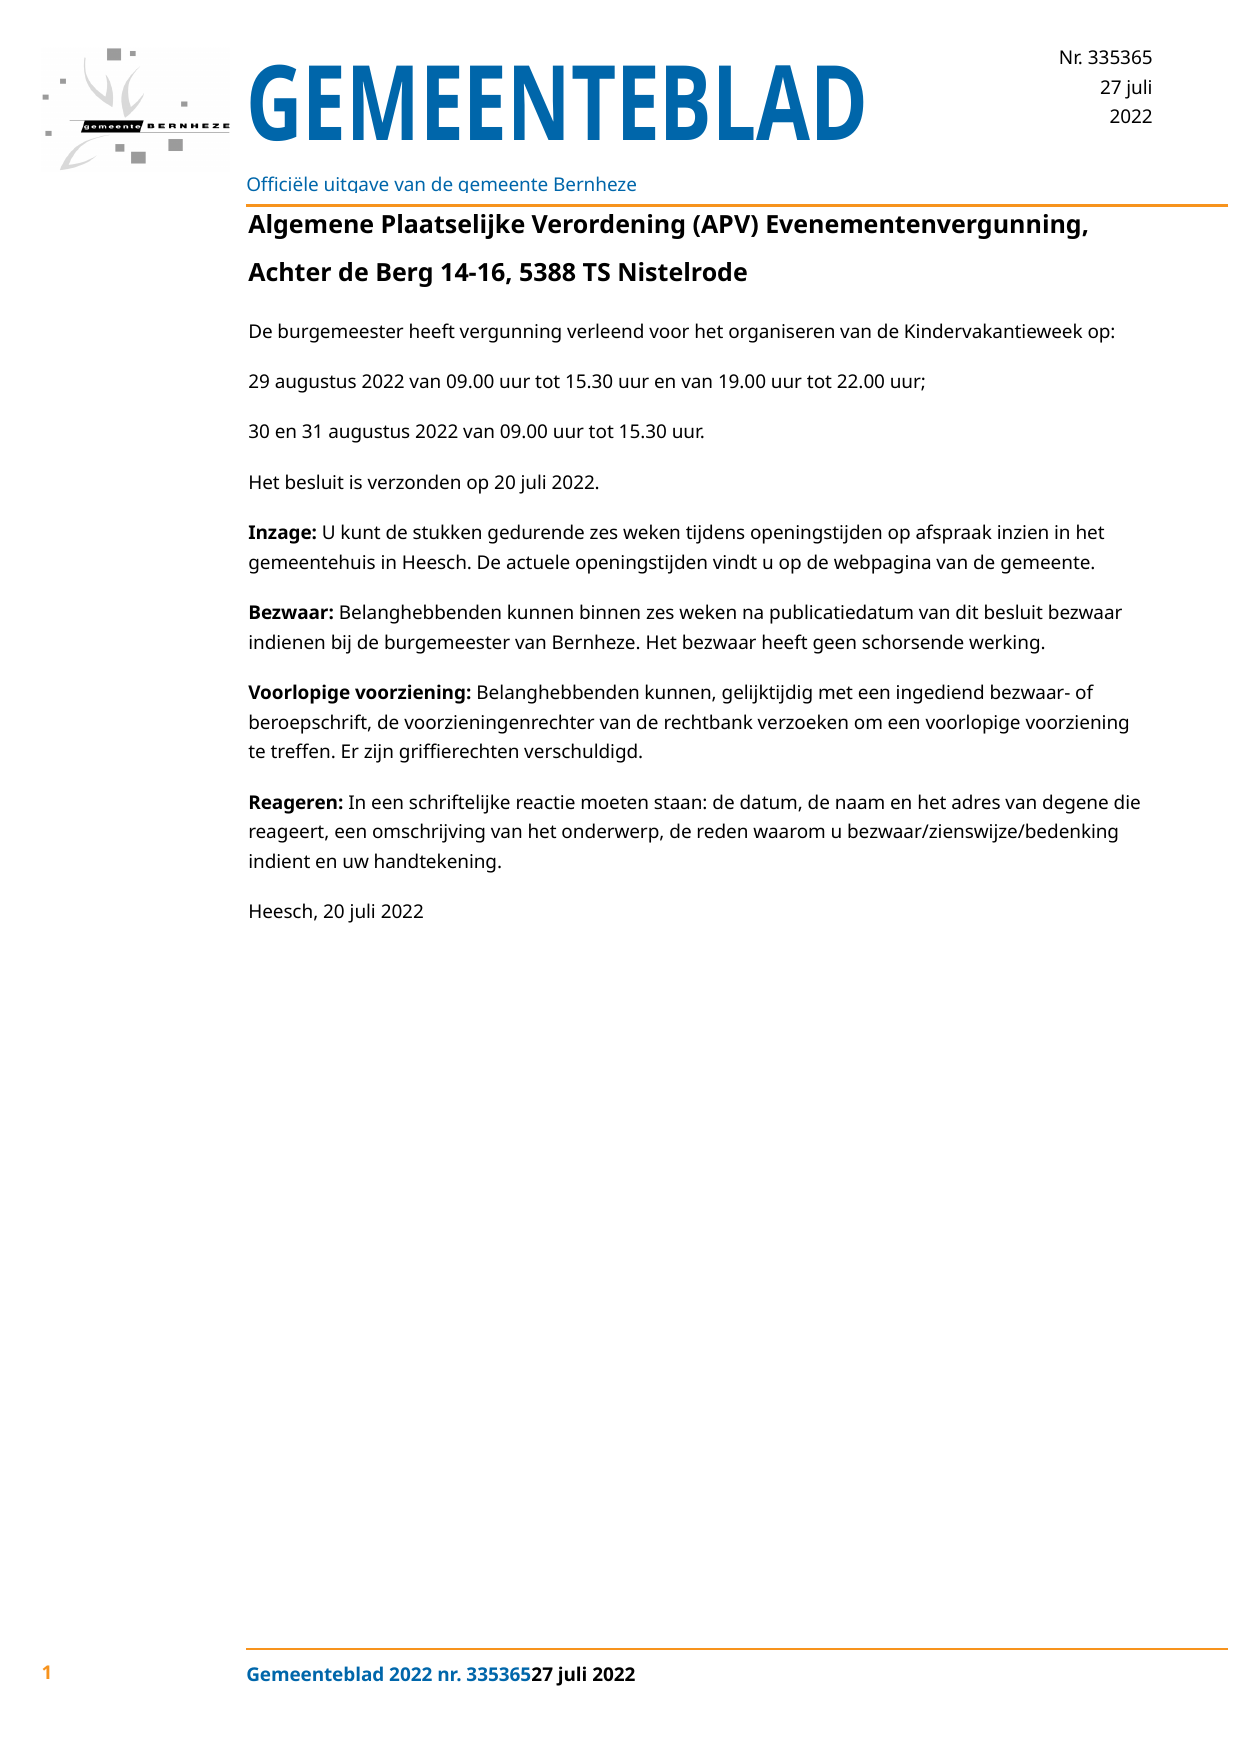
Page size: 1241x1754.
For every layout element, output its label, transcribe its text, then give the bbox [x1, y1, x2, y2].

text Heesch, 20 juli 2022 [248, 899, 1152, 924]
text De burgemeester heeft vergunning verleend voor het organiseren van de Kindervakantieweek op: [248, 318, 1152, 344]
text Voorlopige voorziening: Belanghebbenden kunnen, gelijktijdig met een ingediend bezwaar- of beroepschrift, de voorzieningenrechter van de rechtbank verzoeken om een voorlopige voorziening te treffen. Er zijn griffierechten verschuldigd. [248, 679, 1152, 764]
picture [41, 47, 231, 172]
text 29 augustus 2022 van 09.00 uur tot 15.30 uur en van 19.00 uur tot 22.00 uur; [248, 368, 1152, 394]
text Algemene Plaatselijke Verordening (APV) Evenementenvergunning, Achter de Berg 14-16, 5388 TS Nistelrode [248, 207, 1152, 288]
text 30 en 31 augustus 2022 van 09.00 uur tot 15.30 uur. [248, 419, 1152, 444]
text Het besluit is verzonden op 20 juli 2022. [248, 469, 1152, 495]
text Inzage: U kunt de stukken gedurende zes weken tijdens openingstijden op afspraak inzien in het gemeentehuis in Heesch. De actuele openingstijden vindt u op de webpagina van de gemeente. [248, 519, 1152, 575]
text Reageren: In een schriftelijke reactie moeten staan: de datum, de naam en het adres van degene die reageert, een omschrijving van het onderwerp, de reden waarom u bezwaar/zienswijze/bedenking indient en uw handtekening. [248, 789, 1152, 874]
text Bezwaar: Belanghebbenden kunnen binnen zes weken na publicatiedatum van dit besluit bezwaar indienen bij de burgemeester van Bernheze. Het bezwaar heeft geen schorsende werking. [248, 599, 1152, 655]
